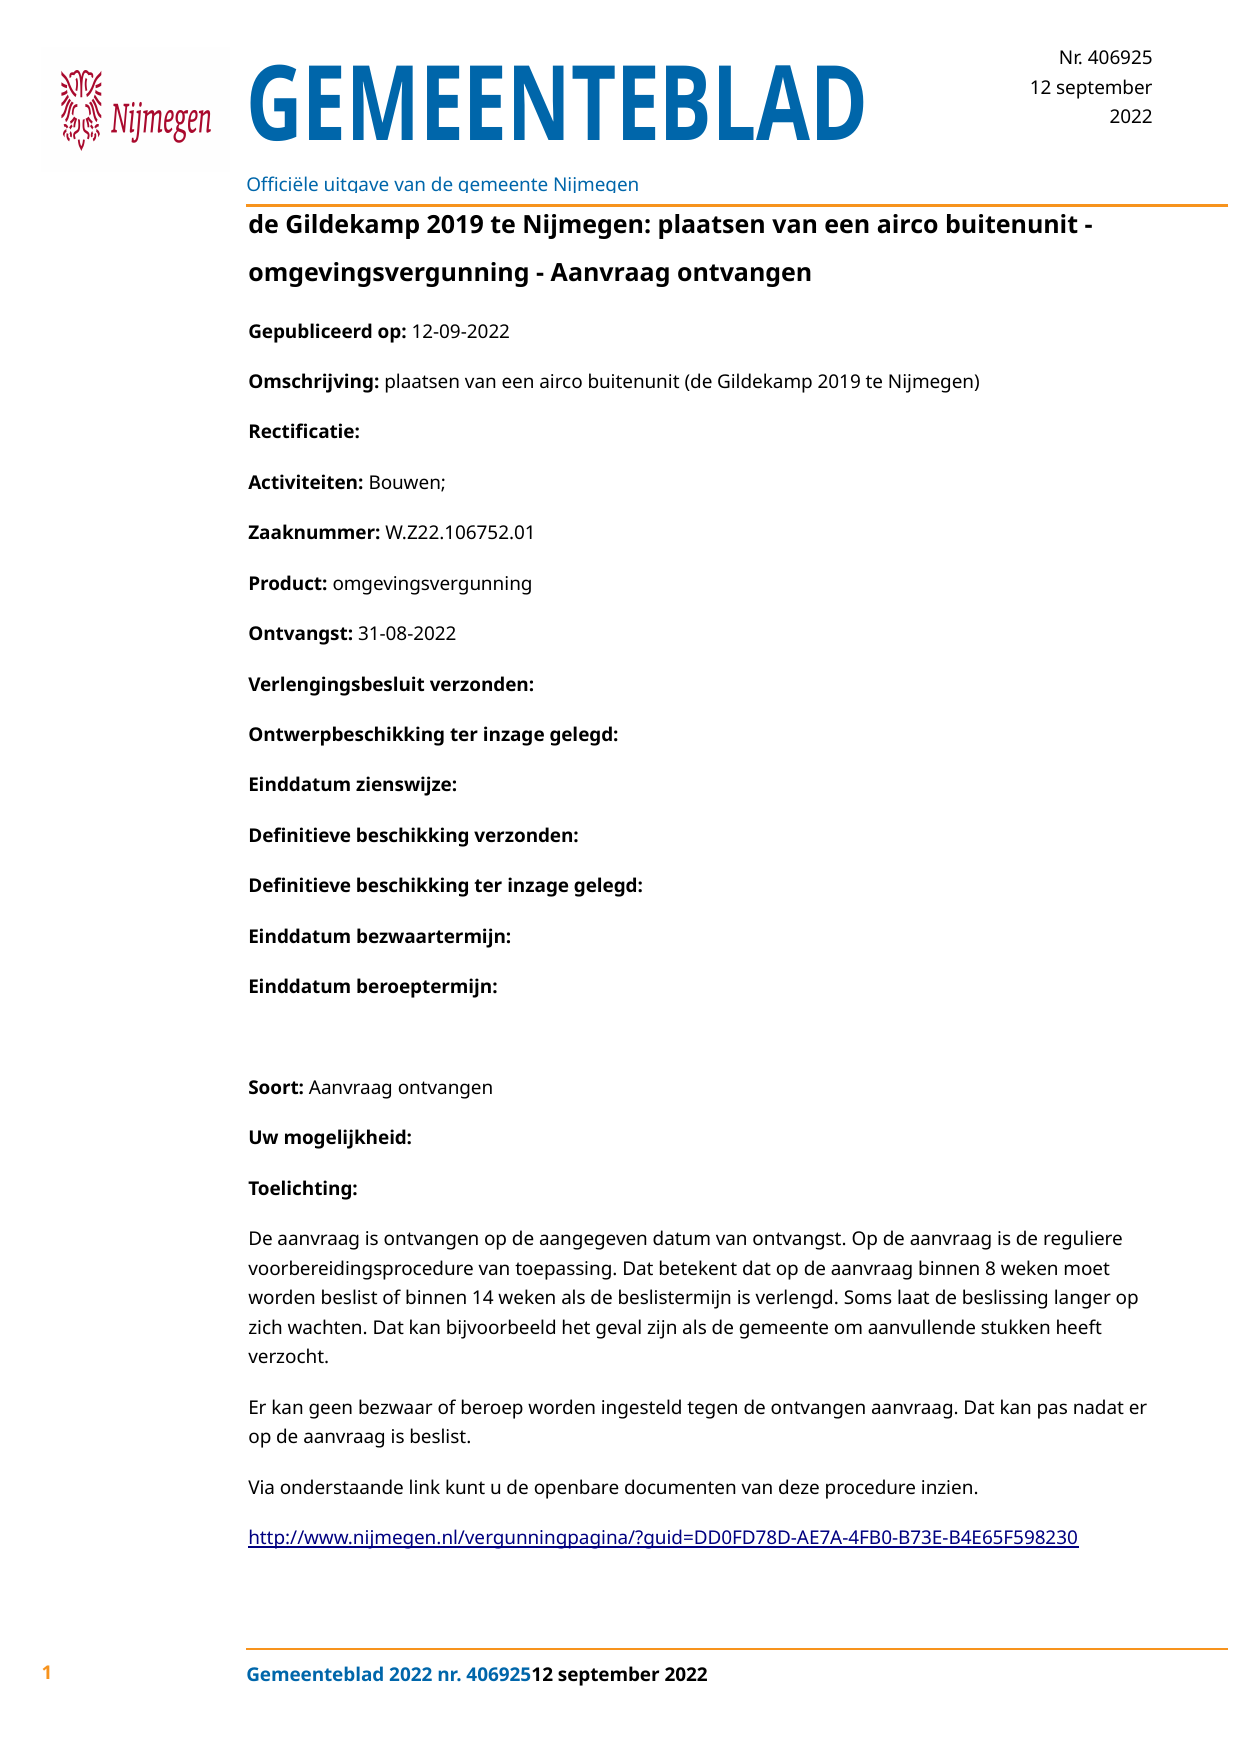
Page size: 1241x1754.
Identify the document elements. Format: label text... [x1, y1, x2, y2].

text Activiteiten: Bouwen; [248, 469, 1152, 495]
text Verlengingsbesluit verzonden: [248, 671, 1152, 697]
text Er kan geen bezwaar of beroep worden ingesteld tegen de ontvangen aanvraag. Dat kan pas nadat er op de aanvraag is beslist. [248, 1394, 1152, 1449]
text Product: omgevingsvergunning [248, 570, 1152, 596]
text Einddatum beroeptermijn: [248, 973, 1152, 999]
text Einddatum zienswijze: [248, 772, 1152, 797]
picture [41, 47, 231, 172]
text Definitieve beschikking ter inzage gelegd: [248, 872, 1152, 898]
text Einddatum bezwaartermijn: [248, 923, 1152, 949]
text Via onderstaande link kunt u de openbare documenten van deze procedure inzien. [248, 1474, 1152, 1500]
text Rectificatie: [248, 419, 1152, 444]
text Omschrijving: plaatsen van een airco buitenunit (de Gildekamp 2019 te Nijmegen) [248, 368, 1152, 394]
text http://www.nijmegen.nl/vergunningpagina/?guid=DD0FD78D-AE7A-4FB0-B73E-B4E65F598230 [248, 1524, 1152, 1550]
text de Gildekamp 2019 te Nijmegen: plaatsen van een airco buitenunit - omgevingsvergunning - Aanvraag ontvangen [248, 207, 1152, 288]
text Gepubliceerd op: 12-09-2022 [248, 318, 1152, 344]
text Toelichting: [248, 1175, 1152, 1201]
text Ontvangst: 31-08-2022 [248, 620, 1152, 646]
text Soort: Aanvraag ontvangen [248, 1074, 1152, 1100]
text Definitieve beschikking verzonden: [248, 822, 1152, 848]
text Ontwerpbeschikking ter inzage gelegd: [248, 721, 1152, 747]
text De aanvraag is ontvangen op de aangegeven datum van ontvangst. Op de aanvraag is de reguliere voorbereidingsprocedure van toepassing. Dat betekent dat op de aanvraag binnen 8 weken moet worden beslist of binnen 14 weken als de beslistermijn is verlengd. Soms laat de beslissing langer op zich wachten. Dat kan bijvoorbeeld het geval zijn als de gemeente om aanvullende stukken heeft verzocht. [248, 1225, 1152, 1369]
text Uw mogelijkheid: [248, 1124, 1152, 1150]
text Zaaknummer: W.Z22.106752.01 [248, 519, 1152, 545]
